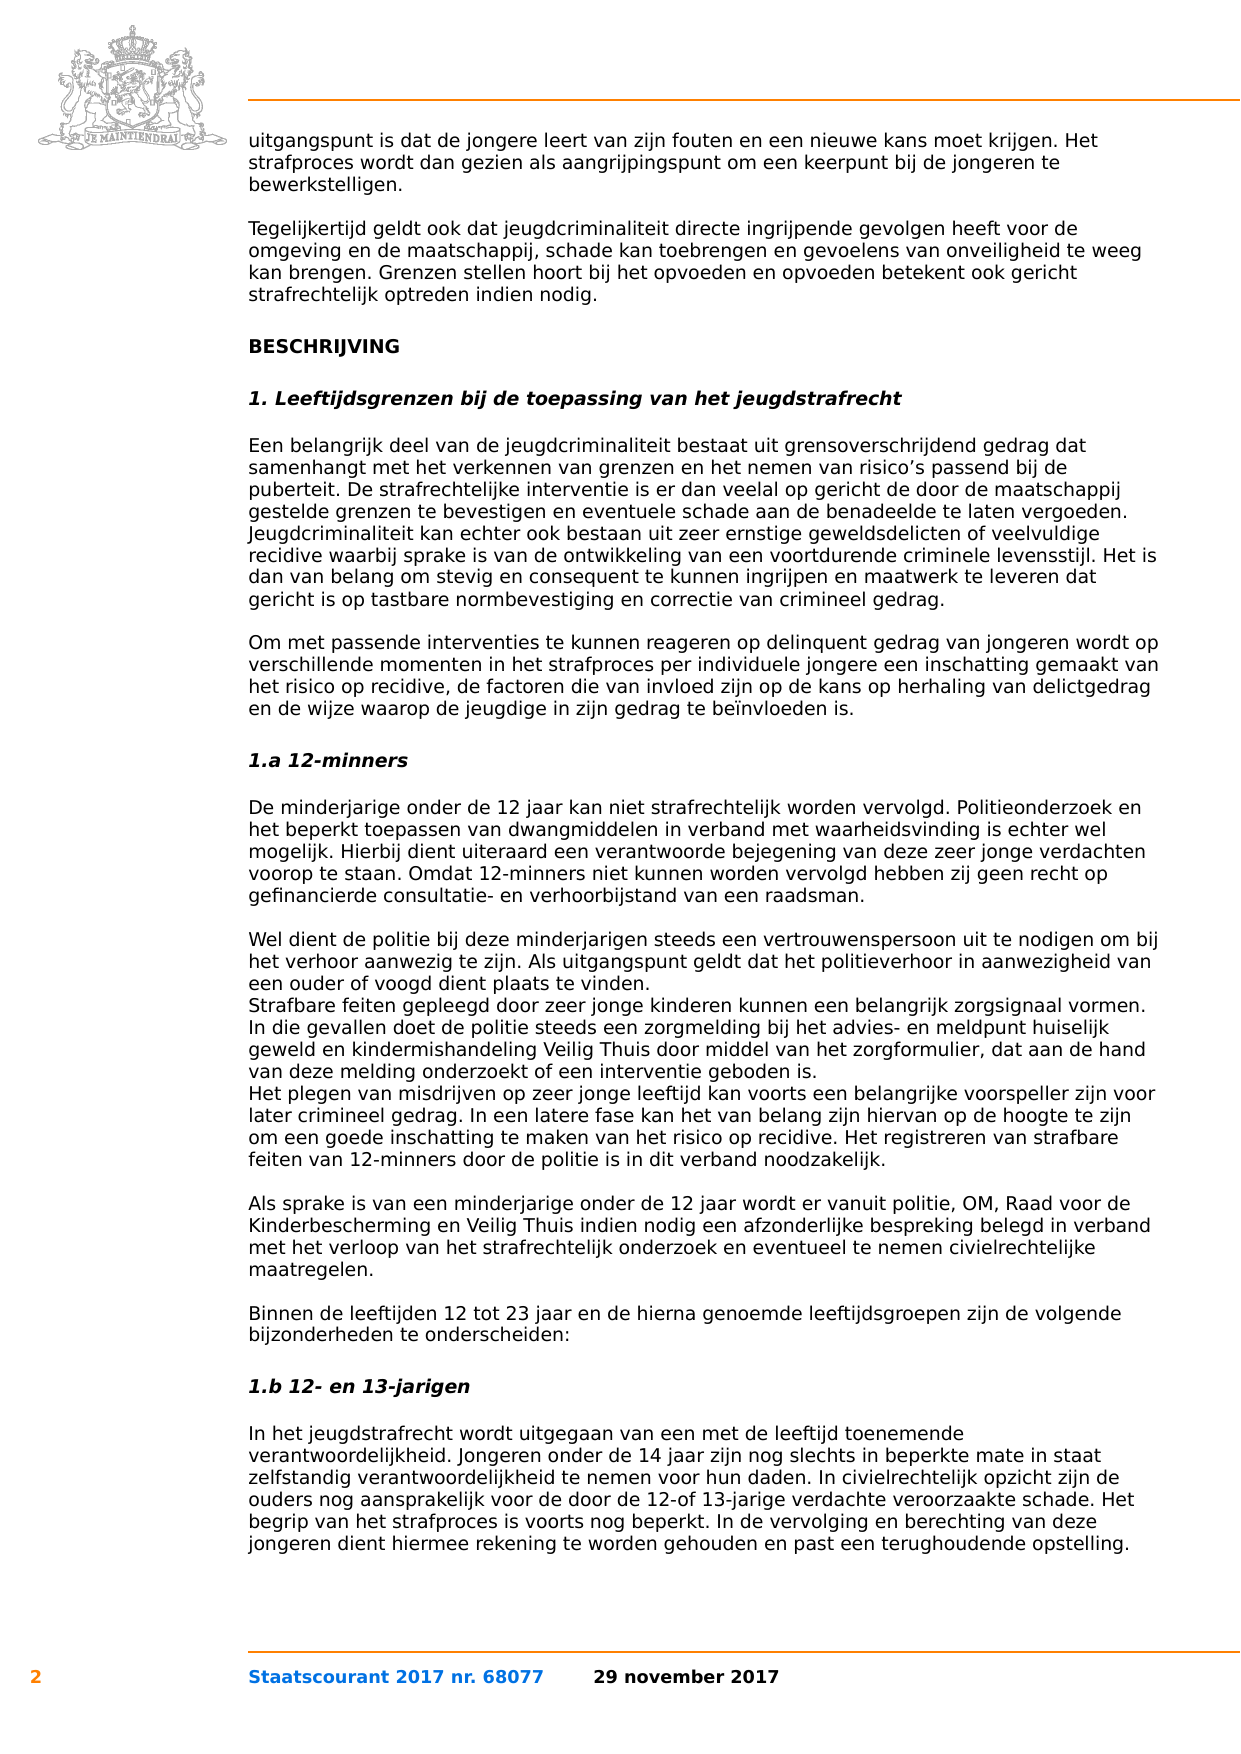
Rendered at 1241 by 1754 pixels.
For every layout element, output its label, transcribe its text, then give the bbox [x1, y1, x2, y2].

text Het plegen van misdrijven op zeer jonge leeftijd kan voorts een belangrijke voorspeller zijn voor later crimineel gedrag. In een latere fase kan het van belang zijn hiervan op de hoogte te zijn om een goede inschatting te maken van het risico op recidive. Het registreren van strafbare feiten van 12-minners door de politie is in dit verband noodzakelijk. [248, 1083, 1163, 1171]
text Tegelijkertijd geldt ook dat jeugdcriminaliteit directe ingrijpende gevolgen heeft voor de omgeving en de maatschappij, schade kan toebrengen en gevoelens van onveiligheid te weeg kan brengen. Grenzen stellen hoort bij het opvoeden en opvoeden betekent ook gericht strafrechtelijk optreden indien nodig. [248, 218, 1163, 306]
text Wel dient de politie bij deze minderjarigen steeds een vertrouwenspersoon uit te nodigen om bij het verhoor aanwezig te zijn. Als uitgangspunt geldt dat het politieverhoor in aanwezigheid van een ouder of voogd dient plaats te vinden. [248, 929, 1163, 995]
text uitgangspunt is dat de jongere leert van zijn fouten en een nieuwe kans moet krijgen. Het strafproces wordt dan gezien als aangrijpingspunt om een keerpunt bij de jongeren te bewerkstelligen. [248, 130, 1163, 196]
subtitle BESCHRIJVING [248, 336, 1163, 358]
text Een belangrijk deel van de jeugdcriminaliteit bestaat uit grensoverschrijdend gedrag dat samenhangt met het verkennen van grenzen en het nemen van risico’s passend bij de puberteit. De strafrechtelijke interventie is er dan veelal op gericht de door de maatschappij gestelde grenzen te bevestigen en eventuele schade aan de benadeelde te laten vergoeden. Jeugdcriminaliteit kan echter ook bestaan uit zeer ernstige geweldsdelicten of veelvuldige recidive waarbij sprake is van de ontwikkeling van een voortdurende criminele levensstijl. Het is dan van belang om stevig en consequent te kunnen ingrijpen en maatwerk te leveren dat gericht is op tastbare normbevestiging en correctie van crimineel gedrag. [248, 434, 1163, 610]
picture [38, 25, 227, 150]
text De minderjarige onder de 12 jaar kan niet strafrechtelijk worden vervolgd. Politieonderzoek en het beperkt toepassen van dwangmiddelen in verband met waarheidsvinding is echter wel mogelijk. Hierbij dient uiteraard een verantwoorde bejegening van deze zeer jonge verdachten voorop te staan. Omdat 12-minners niet kunnen worden vervolgd hebben zij geen recht op gefinancierde consultatie- en verhoorbijstand van een raadsman. [248, 797, 1163, 907]
text Als sprake is van een minderjarige onder de 12 jaar wordt er vanuit politie, OM, Raad voor de Kinderbescherming en Veilig Thuis indien nodig een afzonderlijke bespreking belegd in verband met het verloop van het strafrechtelijk onderzoek en eventueel te nemen civielrechtelijke maatregelen. [248, 1193, 1163, 1281]
text In het jeugdstrafrecht wordt uitgegaan van een met de leeftijd toenemende verantwoordelijkheid. Jongeren onder de 14 jaar zijn nog slechts in beperkte mate in staat zelfstandig verantwoordelijkheid te nemen voor hun daden. In civielrechtelijk opzicht zijn de ouders nog aansprakelijk voor de door de 12-of 13-jarige verdachte veroorzaakte schade. Het begrip van het strafproces is voorts nog beperkt. In de vervolging en berechting van deze jongeren dient hiermee rekening te worden gehouden en past een terughoudende opstelling. [248, 1423, 1163, 1555]
text Binnen de leeftijden 12 tot 23 jaar en de hierna genoemde leeftijdsgroepen zijn de volgende bijzonderheden te onderscheiden: [248, 1302, 1163, 1346]
text Strafbare feiten gepleegd door zeer jonge kinderen kunnen een belangrijk zorgsignaal vormen. In die gevallen doet de politie steeds een zorgmelding bij het advies- en meldpunt huiselijk geweld en kindermishandeling Veilig Thuis door middel van het zorgformulier, dat aan de hand van deze melding onderzoekt of een interventie geboden is. [248, 995, 1163, 1083]
text Om met passende interventies te kunnen reageren op delinquent gedrag van jongeren wordt op verschillende momenten in het strafproces per individuele jongere een inschatting gemaakt van het risico op recidive, de factoren die van invloed zijn op de kans op herhaling van delictgedrag en de wijze waarop de jeugdige in zijn gedrag te beïnvloeden is. [248, 632, 1163, 720]
subtitle 1. Leeftijdsgrenzen bij de toepassing van het jeugdstrafrecht [248, 388, 1163, 409]
subtitle 1.a 12-minners [248, 750, 1163, 772]
subtitle 1.b 12- en 13-jarigen [248, 1376, 1163, 1398]
